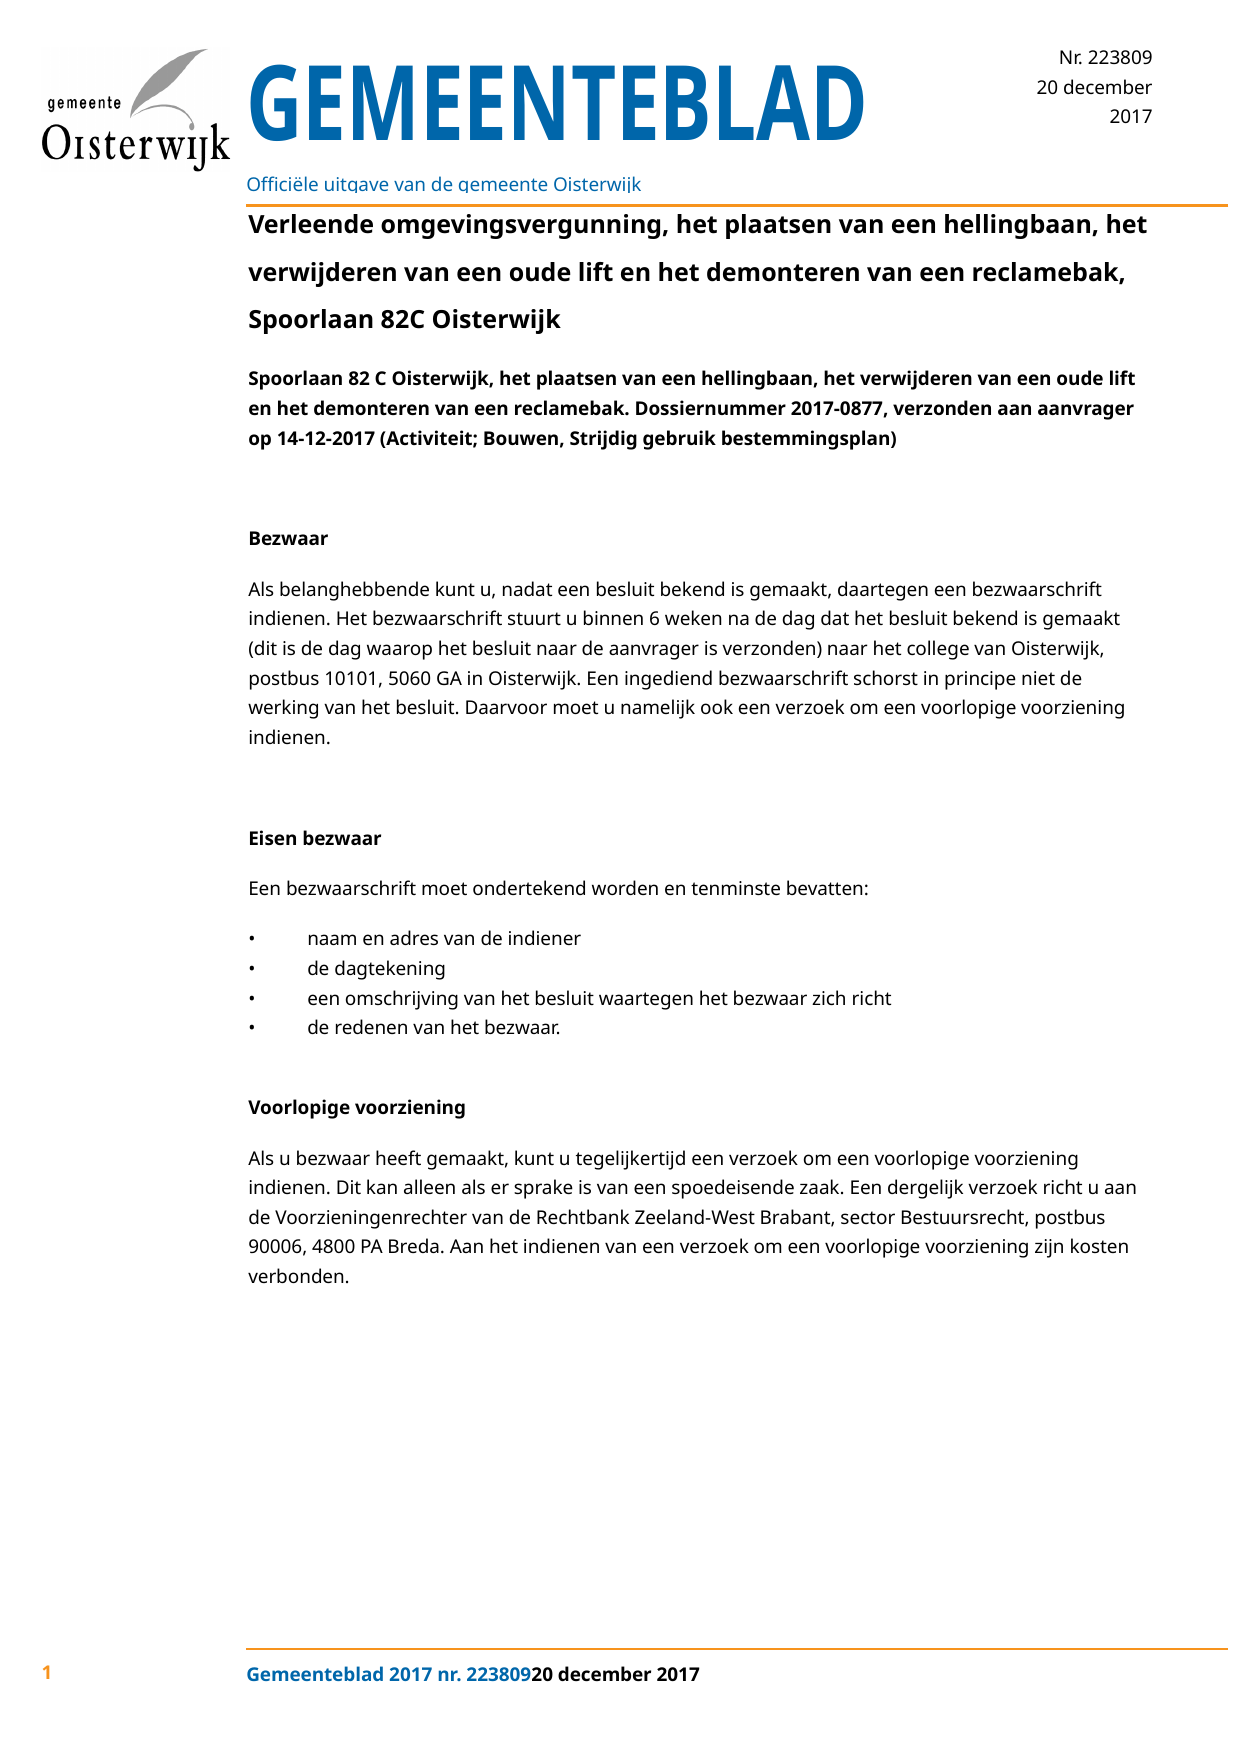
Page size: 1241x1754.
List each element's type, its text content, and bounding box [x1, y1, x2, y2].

list de redenen van het bezwaar. [248, 1014, 1152, 1040]
text Als belanghebbende kunt u, nadat een besluit bekend is gemaakt, daartegen een bezwaarschrift indienen. Het bezwaarschrift stuurt u binnen 6 weken na de dag dat het besluit bekend is gemaakt (dit is de dag waarop het besluit naar de aanvrager is verzonden) naar het college van Oisterwijk, postbus 10101, 5060 GA in Oisterwijk. Een ingediend bezwaarschrift schorst in principe niet de werking van het besluit. Daarvoor moet u namelijk ook een verzoek om een voorlopige voorziening indienen. [248, 576, 1152, 749]
picture [41, 47, 231, 172]
text Voorlopige voorziening [248, 1094, 1152, 1120]
text Een bezwaarschrift moet ondertekend worden en tenminste bevatten: [248, 875, 1152, 901]
text Eisen bezwaar [248, 825, 1152, 850]
list een omschrijving van het besluit waartegen het bezwaar zich richt [248, 985, 1152, 1010]
text Spoorlaan 82 C Oisterwijk, het plaatsen van een hellingbaan, het verwijderen van een oude lift en het demonteren van een reclamebak. Dossiernummer 2017-0877, verzonden aan aanvrager op 14-12-2017 (Activiteit; Bouwen, Strijdig gebruik bestemmingsplan) [248, 366, 1152, 450]
list de dagtekening [248, 955, 1152, 981]
text Verleende omgevingsvergunning, het plaatsen van een hellingbaan, het verwijderen van een oude lift en het demonteren van een reclamebak, Spoorlaan 82C Oisterwijk [248, 207, 1152, 336]
list naam en adres van de indiener [248, 926, 1152, 951]
text Bezwaar [248, 526, 1152, 551]
text Als u bezwaar heeft gemaakt, kunt u tegelijkertijd een verzoek om een voorlopige voorziening indienen. Dit kan alleen als er sprake is van een spoedeisende zaak. Een dergelijk verzoek richt u aan de Voorzieningenrechter van de Rechtbank Zeeland-West Brabant, sector Bestuursrecht, postbus 90006, 4800 PA Breda. Aan het indienen van een verzoek om een voorlopige voorziening zijn kosten verbonden. [248, 1145, 1152, 1289]
